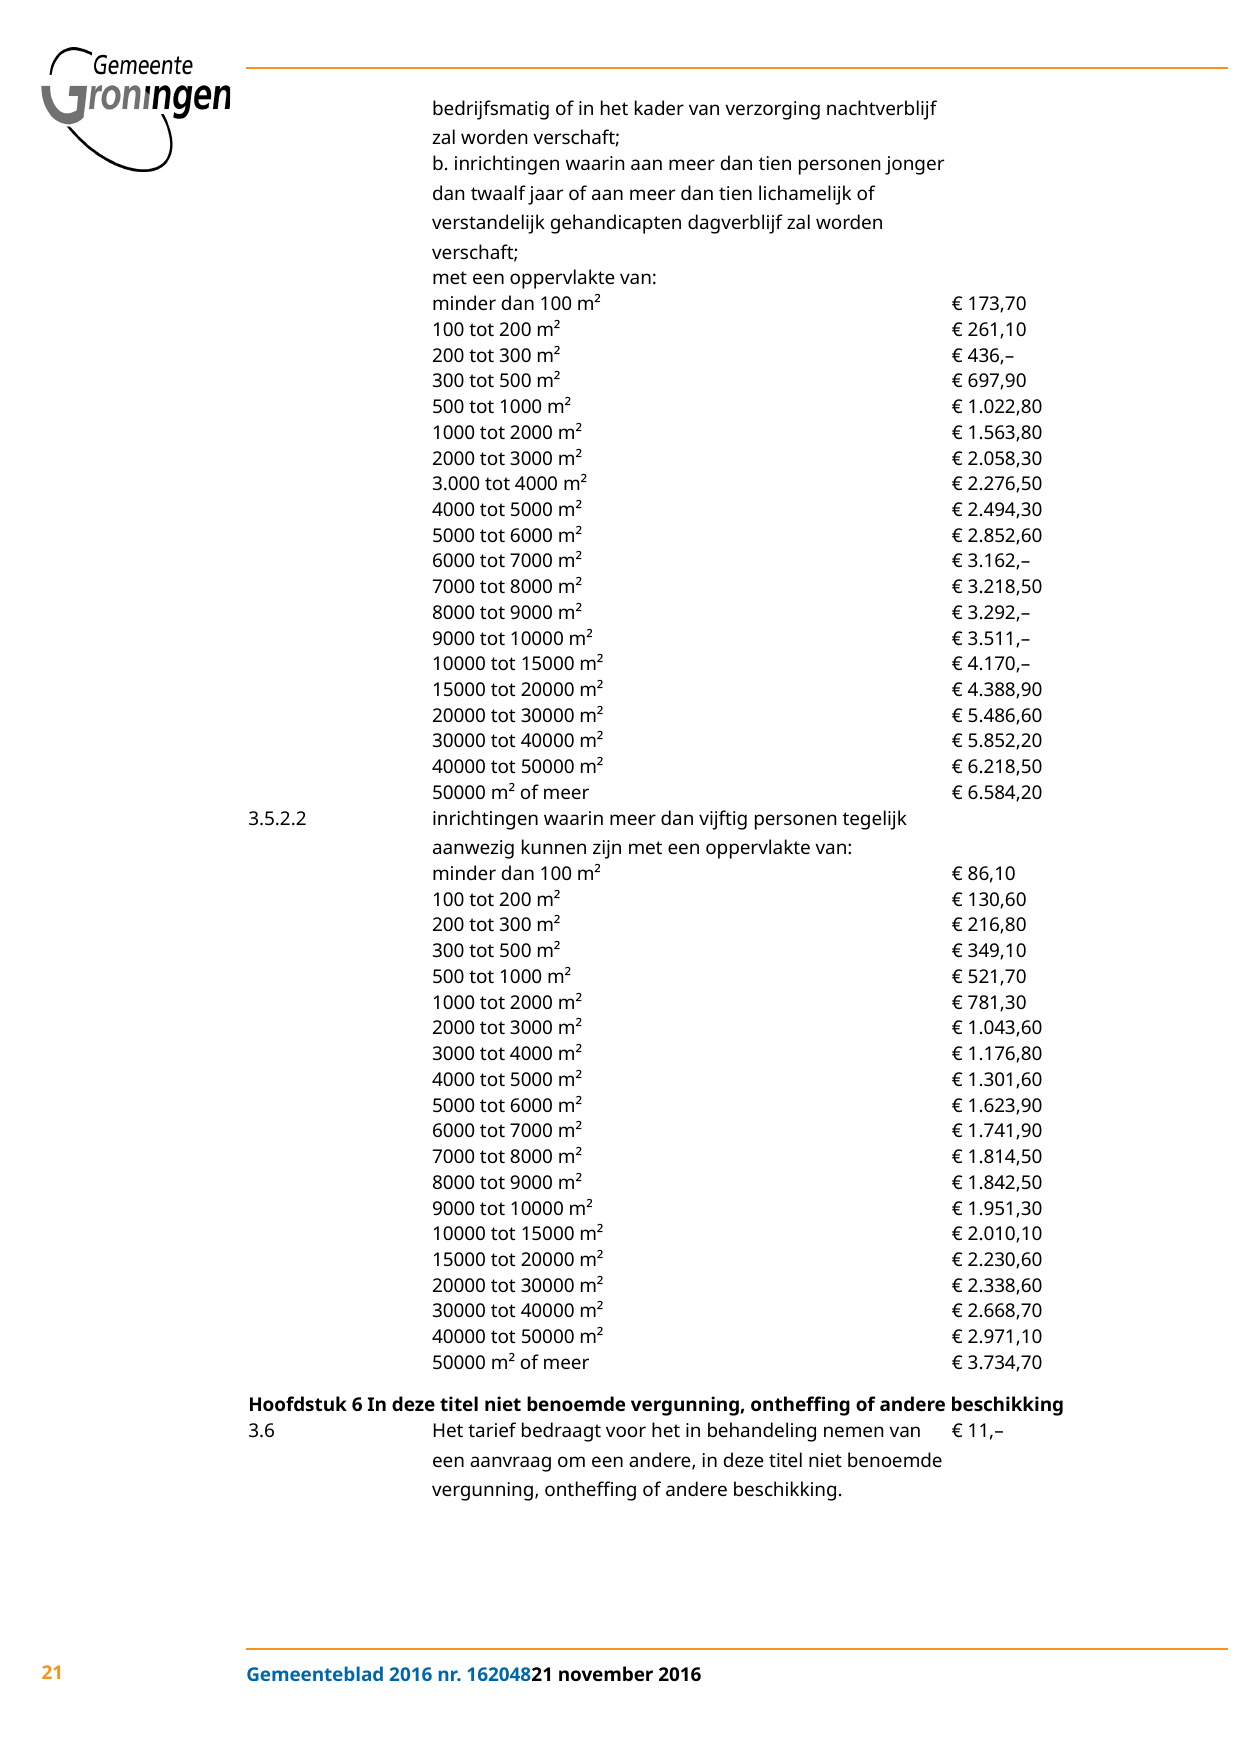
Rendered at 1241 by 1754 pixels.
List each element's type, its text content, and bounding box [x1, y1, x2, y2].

table_cell 10000 tot 15000 m² [432, 1220, 952, 1246]
table_cell [248, 989, 432, 1014]
table_cell 50000 m² of meer [432, 779, 952, 805]
table_cell [248, 1349, 432, 1375]
table_cell € 5.852,20 [952, 728, 1152, 753]
table_cell [248, 1169, 432, 1195]
table_cell 15000 tot 20000 m² [432, 1246, 952, 1272]
table_cell € 521,70 [952, 963, 1152, 989]
table_cell 9000 tot 10000 m² [432, 625, 952, 651]
table_cell [248, 963, 432, 989]
table_cell [248, 445, 432, 470]
table_cell [248, 860, 432, 886]
table_cell € 1.842,50 [952, 1169, 1152, 1195]
table_cell 500 tot 1000 m² [432, 963, 952, 989]
table_cell 3.000 tot 4000 m² [432, 470, 952, 496]
table_cell [248, 342, 432, 367]
table_cell [248, 912, 432, 937]
table_cell 20000 tot 30000 m² [432, 702, 952, 728]
table_cell € 2.230,60 [952, 1246, 1152, 1272]
table_cell € 1.301,60 [952, 1066, 1152, 1092]
table_cell [248, 95, 432, 150]
table_cell [248, 522, 432, 548]
table_cell [248, 419, 432, 445]
table_cell 300 tot 500 m² [432, 368, 952, 393]
table_cell € 3.162,– [952, 548, 1152, 573]
table_cell [248, 702, 432, 728]
table_cell € 1.951,30 [952, 1195, 1152, 1220]
table_cell [952, 805, 1152, 860]
table_cell € 697,90 [952, 368, 1152, 393]
table_cell [248, 886, 432, 912]
table_cell € 2.276,50 [952, 470, 1152, 496]
table_cell bedrijfsmatig of in het kader van verzorging nachtverblijf zal worden verschaft; [432, 95, 952, 150]
table_cell € 6.218,50 [952, 754, 1152, 779]
table_cell b. inrichtingen waarin aan meer dan tien personen jonger dan twaalf jaar of aan meer dan tien lichamelijk of verstandelijk gehandicapten dagverblijf zal worden verschaft; [432, 150, 952, 264]
table_cell € 4.388,90 [952, 676, 1152, 702]
table_cell € 2.971,10 [952, 1323, 1152, 1349]
table_cell € 781,30 [952, 989, 1152, 1014]
table_cell € 2.010,10 [952, 1220, 1152, 1246]
table_cell 4000 tot 5000 m² [432, 496, 952, 522]
table_cell [248, 573, 432, 599]
table_cell € 2.494,30 [952, 496, 1152, 522]
table_cell [248, 1040, 432, 1066]
table_cell [248, 1220, 432, 1246]
table_cell 8000 tot 9000 m² [432, 1169, 952, 1195]
table_cell [248, 651, 432, 676]
table_cell 2000 tot 3000 m² [432, 445, 952, 470]
table_cell € 3.511,– [952, 625, 1152, 651]
table_cell [248, 625, 432, 651]
table_cell [248, 290, 432, 316]
table_cell € 1.741,90 [952, 1118, 1152, 1143]
text Hoofdstuk 6 In deze titel niet benoemde vergunning, ontheffing of andere beschikking [248, 1392, 1152, 1417]
table_cell 100 tot 200 m² [432, 886, 952, 912]
table_cell [952, 265, 1152, 290]
table_cell € 3.292,– [952, 599, 1152, 625]
table_cell 5000 tot 6000 m² [432, 522, 952, 548]
table_cell 20000 tot 30000 m² [432, 1272, 952, 1298]
table_cell [248, 150, 432, 264]
table_cell [248, 496, 432, 522]
table_cell 3000 tot 4000 m² [432, 1040, 952, 1066]
table_cell € 436,– [952, 342, 1152, 367]
table_cell € 2.852,60 [952, 522, 1152, 548]
table_cell [248, 470, 432, 496]
table_cell 30000 tot 40000 m² [432, 728, 952, 753]
table_cell 500 tot 1000 m² [432, 393, 952, 419]
table_cell € 2.338,60 [952, 1272, 1152, 1298]
table_cell 30000 tot 40000 m² [432, 1298, 952, 1323]
table_cell 5000 tot 6000 m² [432, 1092, 952, 1117]
table_cell [952, 150, 1152, 264]
table_cell € 3.734,70 [952, 1349, 1152, 1375]
table_cell € 1.176,80 [952, 1040, 1152, 1066]
table_cell minder dan 100 m² [432, 290, 952, 316]
table_cell [248, 1195, 432, 1220]
table_cell [952, 95, 1152, 150]
table_cell 40000 tot 50000 m² [432, 754, 952, 779]
table_cell 1000 tot 2000 m² [432, 419, 952, 445]
table_cell 100 tot 200 m² [432, 316, 952, 342]
table_cell [248, 779, 432, 805]
table_cell € 216,80 [952, 912, 1152, 937]
table_cell 4000 tot 5000 m² [432, 1066, 952, 1092]
table_header Het tarief bedraagt voor het in behandeling nemen van een aanvraag om een andere, in deze titel niet benoemde vergunning, ontheffing of andere beschikking. [432, 1418, 952, 1502]
table_cell [248, 1118, 432, 1143]
table_cell € 1.022,80 [952, 393, 1152, 419]
table_cell € 5.486,60 [952, 702, 1152, 728]
table_cell € 349,10 [952, 938, 1152, 963]
table_cell € 130,60 [952, 886, 1152, 912]
table_cell € 2.668,70 [952, 1298, 1152, 1323]
table_cell 15000 tot 20000 m² [432, 676, 952, 702]
table_cell [248, 1298, 432, 1323]
table_cell 7000 tot 8000 m² [432, 1143, 952, 1169]
table_cell minder dan 100 m² [432, 860, 952, 886]
table_cell inrichtingen waarin meer dan vijftig personen tegelijk aanwezig kunnen zijn met een oppervlakte van: [432, 805, 952, 860]
table_cell 6000 tot 7000 m² [432, 1118, 952, 1143]
table_cell 9000 tot 10000 m² [432, 1195, 952, 1220]
table_cell 300 tot 500 m² [432, 938, 952, 963]
table_cell [248, 1066, 432, 1092]
table_cell [248, 1246, 432, 1272]
table_cell [248, 1323, 432, 1349]
table_cell 7000 tot 8000 m² [432, 573, 952, 599]
table_cell [248, 316, 432, 342]
table_cell [248, 265, 432, 290]
table_cell [248, 754, 432, 779]
table_cell [248, 548, 432, 573]
table_cell € 4.170,– [952, 651, 1152, 676]
table_cell [248, 393, 432, 419]
table_cell € 86,10 [952, 860, 1152, 886]
table_header € 11,– [952, 1418, 1152, 1502]
table_cell € 1.814,50 [952, 1143, 1152, 1169]
table_cell € 173,70 [952, 290, 1152, 316]
table_cell [248, 938, 432, 963]
table_cell 10000 tot 15000 m² [432, 651, 952, 676]
table_cell € 1.043,60 [952, 1015, 1152, 1040]
table_cell € 1.623,90 [952, 1092, 1152, 1117]
table_cell 200 tot 300 m² [432, 912, 952, 937]
picture [41, 47, 231, 172]
table_cell [248, 728, 432, 753]
table_cell met een oppervlakte van: [432, 265, 952, 290]
table_cell [248, 1092, 432, 1117]
table_cell 3.5.2.2 [248, 805, 432, 860]
table_cell € 6.584,20 [952, 779, 1152, 805]
table_cell 8000 tot 9000 m² [432, 599, 952, 625]
table_cell € 2.058,30 [952, 445, 1152, 470]
table_cell [248, 676, 432, 702]
table_cell 200 tot 300 m² [432, 342, 952, 367]
table_cell 6000 tot 7000 m² [432, 548, 952, 573]
table_cell [248, 1015, 432, 1040]
table_cell 40000 tot 50000 m² [432, 1323, 952, 1349]
table_header 3.6 [248, 1418, 432, 1502]
table_cell [248, 368, 432, 393]
table_cell 1000 tot 2000 m² [432, 989, 952, 1014]
table_cell [248, 1143, 432, 1169]
table_cell [248, 599, 432, 625]
table_cell € 261,10 [952, 316, 1152, 342]
table_cell € 3.218,50 [952, 573, 1152, 599]
table_cell [248, 1272, 432, 1298]
table_cell € 1.563,80 [952, 419, 1152, 445]
table_cell 2000 tot 3000 m² [432, 1015, 952, 1040]
table_cell 50000 m² of meer [432, 1349, 952, 1375]
